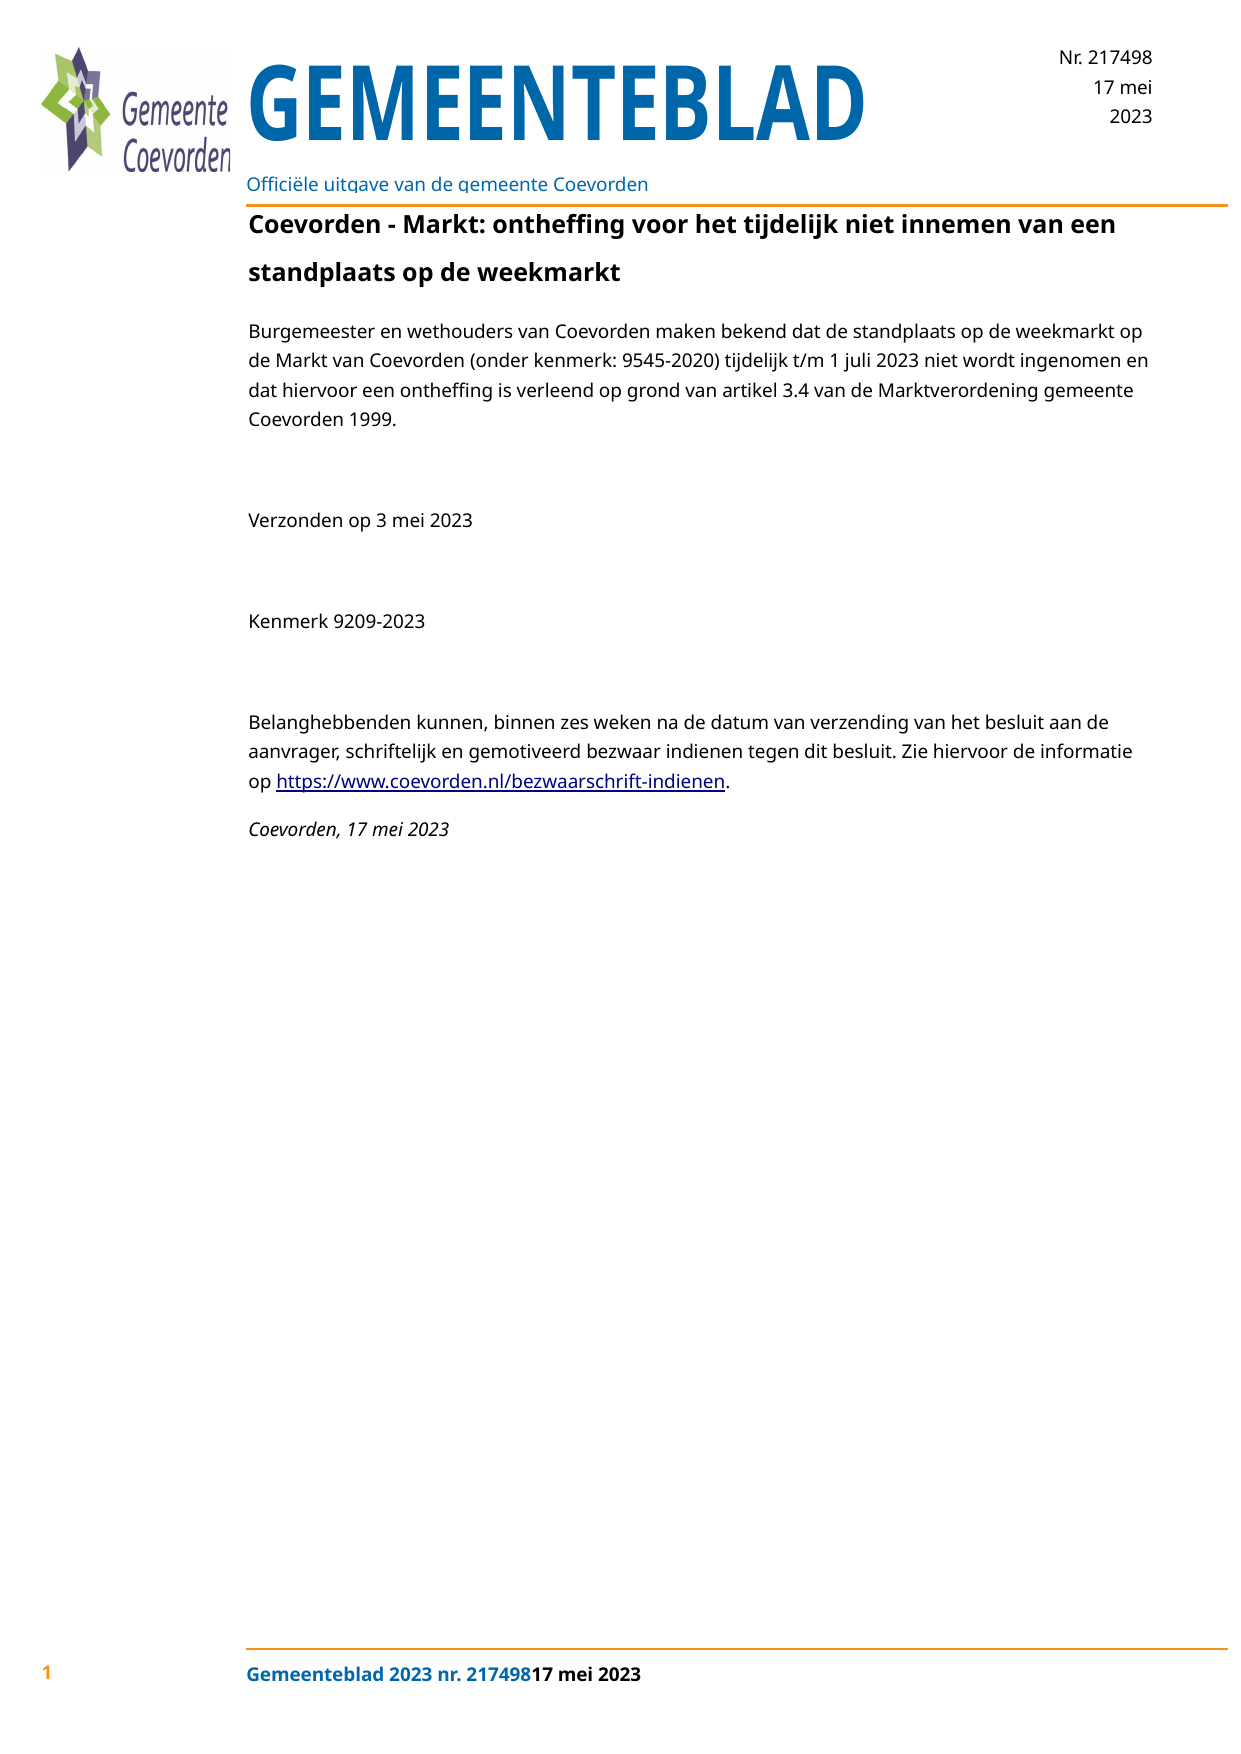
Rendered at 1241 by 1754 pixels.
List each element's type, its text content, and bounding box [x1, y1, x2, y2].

text Kenmerk 9209-2023 [248, 608, 1152, 634]
text Belanghebbenden kunnen, binnen zes weken na de datum van verzending van het besluit aan de aanvrager, schriftelijk en gemotiveerd bezwaar indienen tegen dit besluit. Zie hiervoor de informatie op https://www.coevorden.nl/bezwaarschrift-indienen. [248, 709, 1152, 794]
text Coevorden - Markt: ontheffing voor het tijdelijk niet innemen van een standplaats op de weekmarkt [248, 207, 1152, 288]
text Burgemeester en wethouders van Coevorden maken bekend dat de standplaats op de weekmarkt op de Markt van Coevorden (onder kenmerk: 9545-2020) tijdelijk t/m 1 juli 2023 niet wordt ingenomen en dat hiervoor een ontheffing is verleend op grond van artikel 3.4 van de Marktverordening gemeente Coevorden 1999. [248, 318, 1152, 432]
text Verzonden op 3 mei 2023 [248, 507, 1152, 533]
picture [41, 47, 231, 172]
text Coevorden, 17 mei 2023 [248, 816, 1152, 842]
